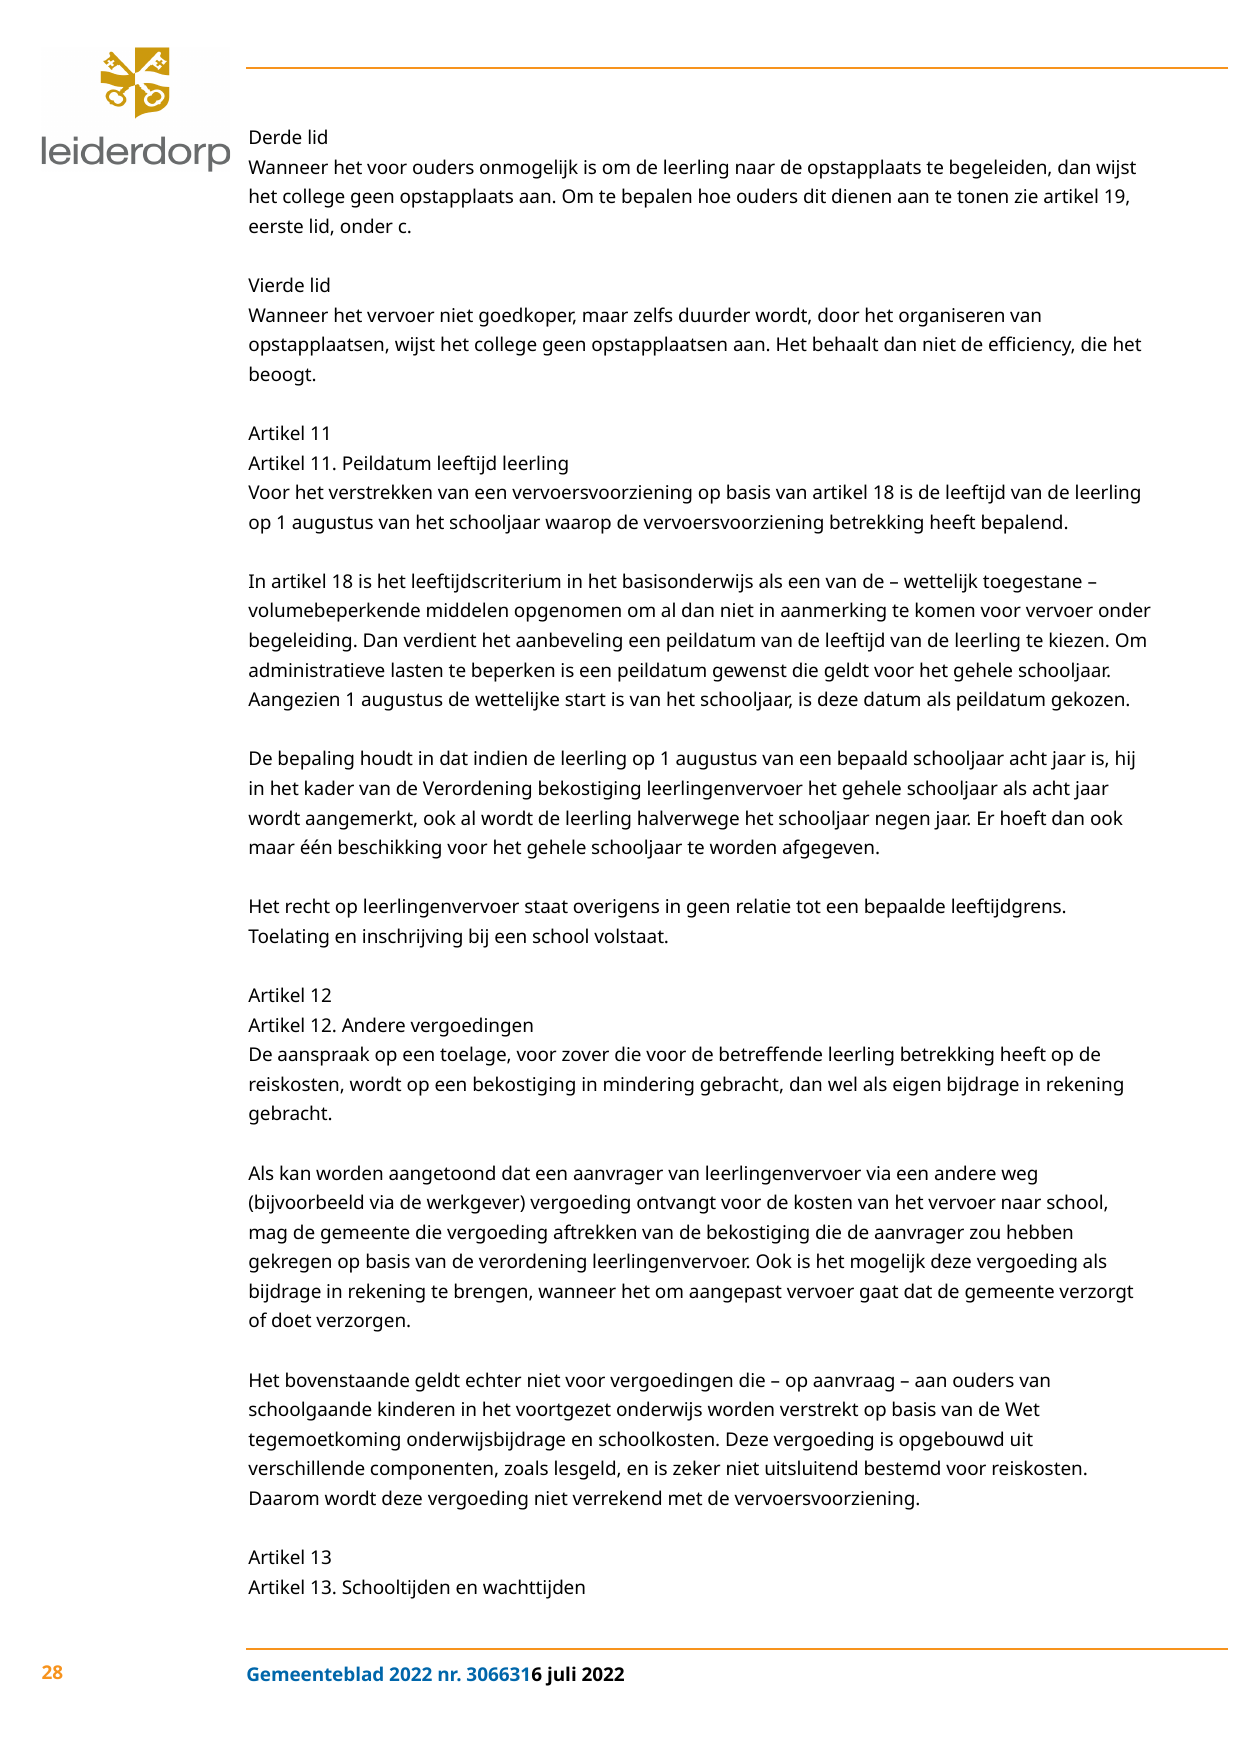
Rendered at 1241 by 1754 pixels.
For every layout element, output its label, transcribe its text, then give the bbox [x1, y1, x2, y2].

text Artikel 13. Schooltijden en wachttijden [248, 1574, 1152, 1600]
text Het recht op leerlingenvervoer staat overigens in geen relatie tot een bepaalde leeftijdgrens. Toelating en inschrijving bij een school volstaat. [248, 893, 1152, 949]
text De bepaling houdt in dat indien de leerling op 1 augustus van een bepaald schooljaar acht jaar is, hij in het kader van de Verordening bekostiging leerlingenvervoer het gehele schooljaar als acht jaar wordt aangemerkt, ook al wordt de leerling halverwege het schooljaar negen jaar. Er hoeft dan ook maar één beschikking voor het gehele schooljaar te worden afgegeven. [248, 746, 1152, 860]
text De aanspraak op een toelage, voor zover die voor de betreffende leerling betrekking heeft op de reiskosten, wordt op een bekostiging in mindering gebracht, dan wel als eigen bijdrage in rekening gebracht. [248, 1041, 1152, 1126]
text Voor het verstrekken van een vervoersvoorziening op basis van artikel 18 is de leeftijd van de leerling op 1 augustus van het schooljaar waarop de vervoersvoorziening betrekking heeft bepalend. [248, 479, 1152, 535]
text Derde lid [248, 124, 1152, 150]
text Wanneer het voor ouders onmogelijk is om de leerling naar de opstapplaats te begeleiden, dan wijst het college geen opstapplaats aan. Om te bepalen hoe ouders dit dienen aan te tonen zie artikel 19, eerste lid, onder c. [248, 154, 1152, 239]
text Artikel 12 [248, 982, 1152, 1008]
text Het bovenstaande geldt echter niet voor vergoedingen die – op aanvraag – aan ouders van schoolgaande kinderen in het voortgezet onderwijs worden verstrekt op basis van de Wet tegemoetkoming onderwijsbijdrage en schoolkosten. Deze vergoeding is opgebouwd uit verschillende componenten, zoals lesgeld, en is zeker niet uitsluitend bestemd voor reiskosten. Daarom wordt deze vergoeding niet verrekend met de vervoersvoorziening. [248, 1367, 1152, 1511]
text In artikel 18 is het leeftijdscriterium in het basisonderwijs als een van de – wettelijk toegestane – volumebeperkende middelen opgenomen om al dan niet in aanmerking te komen voor vervoer onder begeleiding. Dan verdient het aanbeveling een peildatum van de leeftijd van de leerling te kiezen. Om administratieve lasten te beperken is een peildatum gewenst die geldt voor het gehele schooljaar. Aangezien 1 augustus de wettelijke start is van het schooljaar, is deze datum als peildatum gekozen. [248, 568, 1152, 712]
picture [41, 47, 231, 172]
text Artikel 13 [248, 1544, 1152, 1570]
text Artikel 12. Andere vergoedingen [248, 1012, 1152, 1038]
text Artikel 11 [248, 420, 1152, 446]
text Vierde lid [248, 272, 1152, 298]
text Als kan worden aangetoond dat een aanvrager van leerlingenvervoer via een andere weg (bijvoorbeeld via de werkgever) vergoeding ontvangt voor de kosten van het vervoer naar school, mag de gemeente die vergoeding aftrekken van de bekostiging die de aanvrager zou hebben gekregen op basis van de verordening leerlingenvervoer. Ook is het mogelijk deze vergoeding als bijdrage in rekening te brengen, wanneer het om aangepast vervoer gaat dat de gemeente verzorgt of doet verzorgen. [248, 1160, 1152, 1333]
text Artikel 11. Peildatum leeftijd leerling [248, 450, 1152, 476]
text Wanneer het vervoer niet goedkoper, maar zelfs duurder wordt, door het organiseren van opstapplaatsen, wijst het college geen opstapplaatsen aan. Het behaalt dan niet de efficiency, die het beoogt. [248, 302, 1152, 387]
